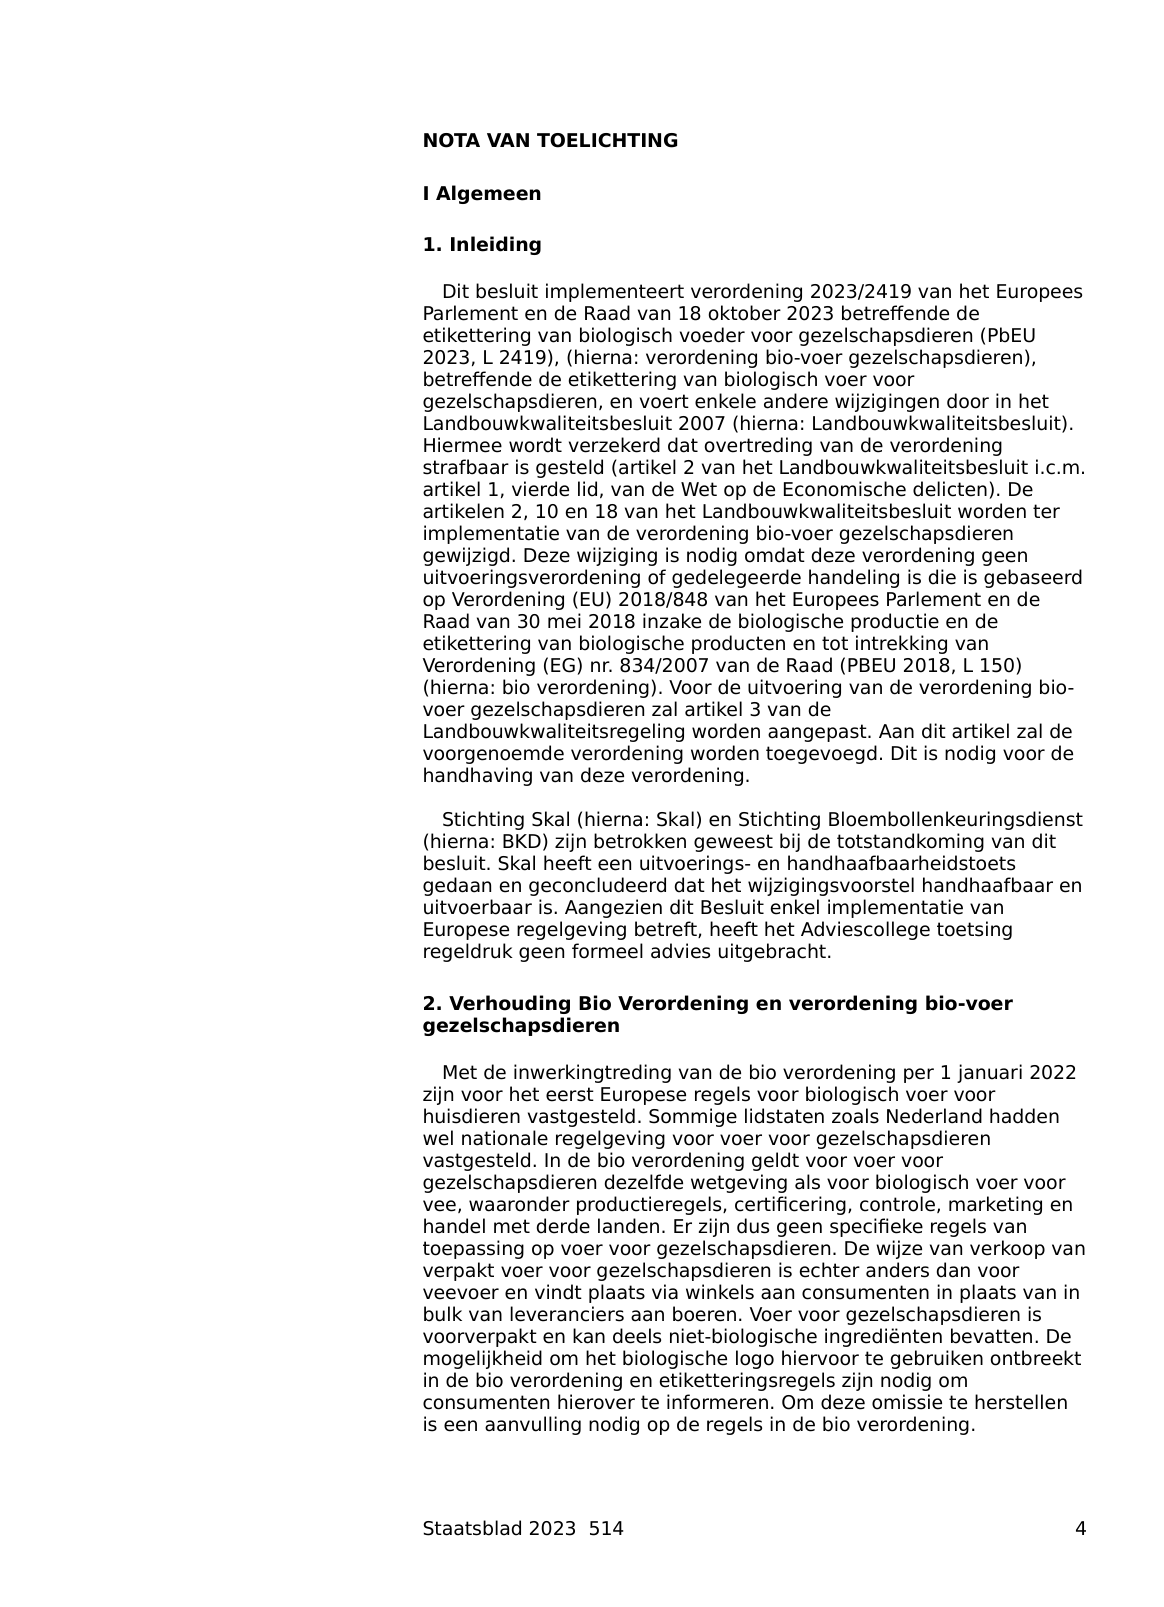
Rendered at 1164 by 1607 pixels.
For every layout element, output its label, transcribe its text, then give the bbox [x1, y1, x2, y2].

text Stichting Skal (hierna: Skal) en Stichting Bloembollenkeuringsdienst (hierna: BKD) zijn betrokken geweest bij de totstandkoming van dit besluit. Skal heeft een uitvoerings- en handhaafbaarheidstoets gedaan en geconcludeerd dat het wijzigingsvoorstel handhaafbaar en uitvoerbaar is. Aangezien dit Besluit enkel implementatie van Europese regelgeving betreft, heeft het Adviescollege toetsing regeldruk geen formeel advies uitgebracht. [422, 809, 1087, 963]
subtitle NOTA VAN TOELICHTING [422, 130, 1087, 152]
text Dit besluit implementeert verordening 2023/2419 van het Europees Parlement en de Raad van 18 oktober 2023 betreffende de etikettering van biologisch voeder voor gezelschapsdieren (PbEU 2023, L 2419), (hierna: verordening bio-voer gezelschapsdieren), betreffende de etikettering van biologisch voer voor gezelschapsdieren, en voert enkele andere wijzigingen door in het Landbouwkwaliteitsbesluit 2007 (hierna: Landbouwkwaliteitsbesluit). Hiermee wordt verzekerd dat overtreding van de verordening strafbaar is gesteld (artikel 2 van het Landbouwkwaliteitsbesluit i.c.m. artikel 1, vierde lid, van de Wet op de Economische delicten). De artikelen 2, 10 en 18 van het Landbouwkwaliteitsbesluit worden ter implementatie van de verordening bio-voer gezelschapsdieren gewijzigd. Deze wijziging is nodig omdat deze verordening geen uitvoeringsverordening of gedelegeerde handeling is die is gebaseerd op Verordening (EU) 2018/848 van het Europees Parlement en de Raad van 30 mei 2018 inzake de biologische productie en de etikettering van biologische producten en tot intrekking van Verordening (EG) nr. 834/2007 van de Raad (PBEU 2018, L 150) (hierna: bio verordening). Voor de uitvoering van de verordening bio-voer gezelschapsdieren zal artikel 3 van de Landbouwkwaliteitsregeling worden aangepast. Aan dit artikel zal de voorgenoemde verordening worden toegevoegd. Dit is nodig voor de handhaving van deze verordening. [422, 281, 1087, 787]
subtitle I Algemeen [422, 182, 1087, 204]
subtitle 2. Verhouding Bio Verordening en verordening bio-voer gezelschapsdieren [422, 993, 1087, 1037]
text Met de inwerkingtreding van de bio verordening per 1 januari 2022 zijn voor het eerst Europese regels voor biologisch voer voor huisdieren vastgesteld. Sommige lidstaten zoals Nederland hadden wel nationale regelgeving voor voer voor gezelschapsdieren vastgesteld. In de bio verordening geldt voor voer voor gezelschapsdieren dezelfde wetgeving als voor biologisch voer voor vee, waaronder productieregels, certificering, controle, marketing en handel met derde landen. Er zijn dus geen specifieke regels van toepassing op voer voor gezelschapsdieren. De wijze van verkoop van verpakt voer voor gezelschapsdieren is echter anders dan voor veevoer en vindt plaats via winkels aan consumenten in plaats van in bulk van leveranciers aan boeren. Voer voor gezelschapsdieren is voorverpakt en kan deels niet-biologische ingrediënten bevatten. De mogelijkheid om het biologische logo hiervoor te gebruiken ontbreekt in de bio verordening en etiketteringsregels zijn nodig om consumenten hierover te informeren. Om deze omissie te herstellen is een aanvulling nodig op de regels in de bio verordening. [422, 1062, 1087, 1436]
subtitle 1. Inleiding [422, 234, 1087, 256]
